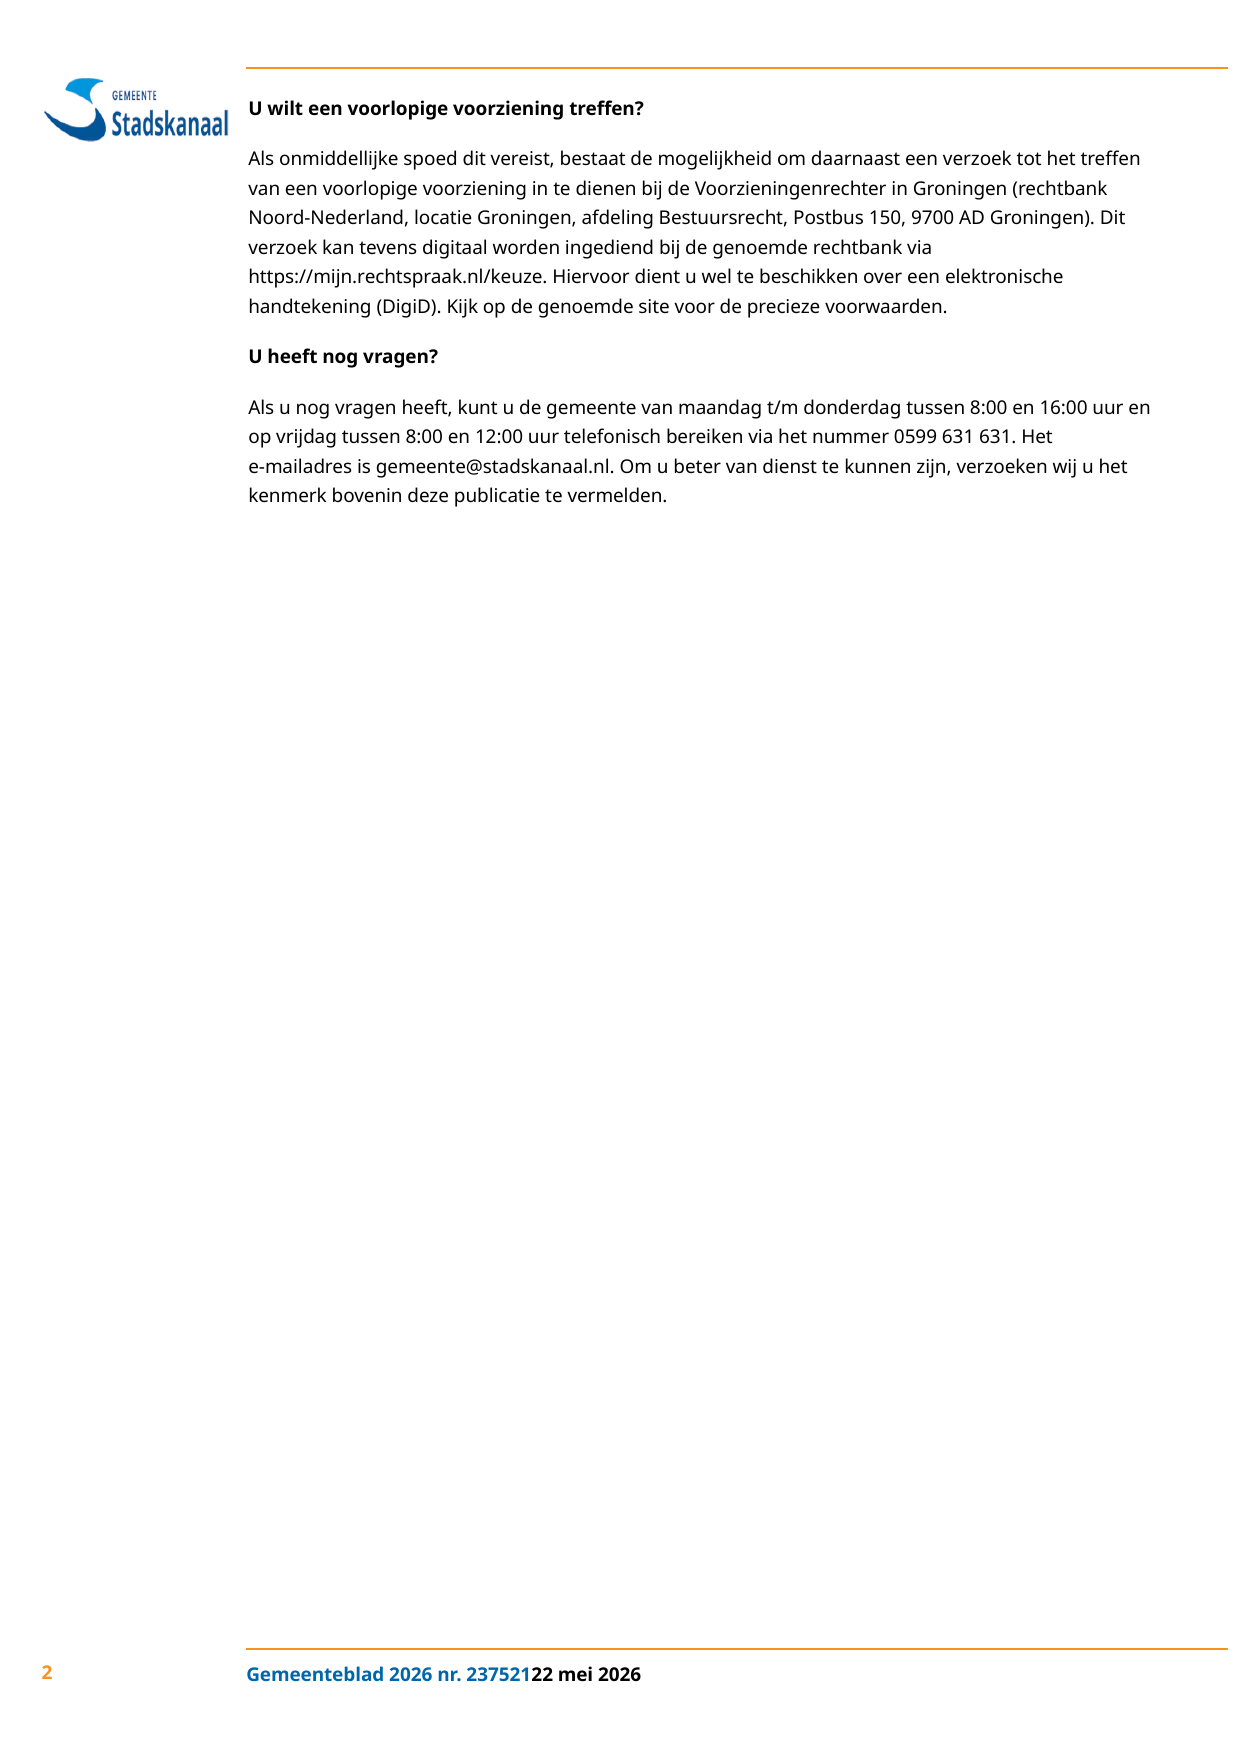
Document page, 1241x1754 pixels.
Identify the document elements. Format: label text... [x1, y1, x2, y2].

picture [41, 47, 231, 172]
text Als onmiddellijke spoed dit vereist, bestaat de mogelijkheid om daarnaast een verzoek tot het treffen van een voorlopige voorziening in te dienen bij de Voorzieningenrechter in Groningen (rechtbank Noord-Nederland, locatie Groningen, afdeling Bestuursrecht, Postbus 150, 9700 AD Groningen). Dit verzoek kan tevens digitaal worden ingediend bij de genoemde rechtbank via https://mijn.rechtspraak.nl/keuze. Hiervoor dient u wel te beschikken over een elektronische handtekening (DigiD). Kijk op de genoemde site voor de precieze voorwaarden. [248, 145, 1152, 319]
text U wilt een voorlopige voorziening treffen? [248, 95, 1152, 121]
text U heeft nog vragen? [248, 343, 1152, 369]
text Als u nog vragen heeft, kunt u de gemeente van maandag t/m donderdag tussen 8:00 en 16:00 uur en op vrijdag tussen 8:00 en 12:00 uur telefonisch bereiken via het nummer 0599 631 631. Het e‑mailadres is gemeente@stadskanaal.nl. Om u beter van dienst te kunnen zijn, verzoeken wij u het kenmerk bovenin deze publicatie te vermelden. [248, 394, 1152, 508]
